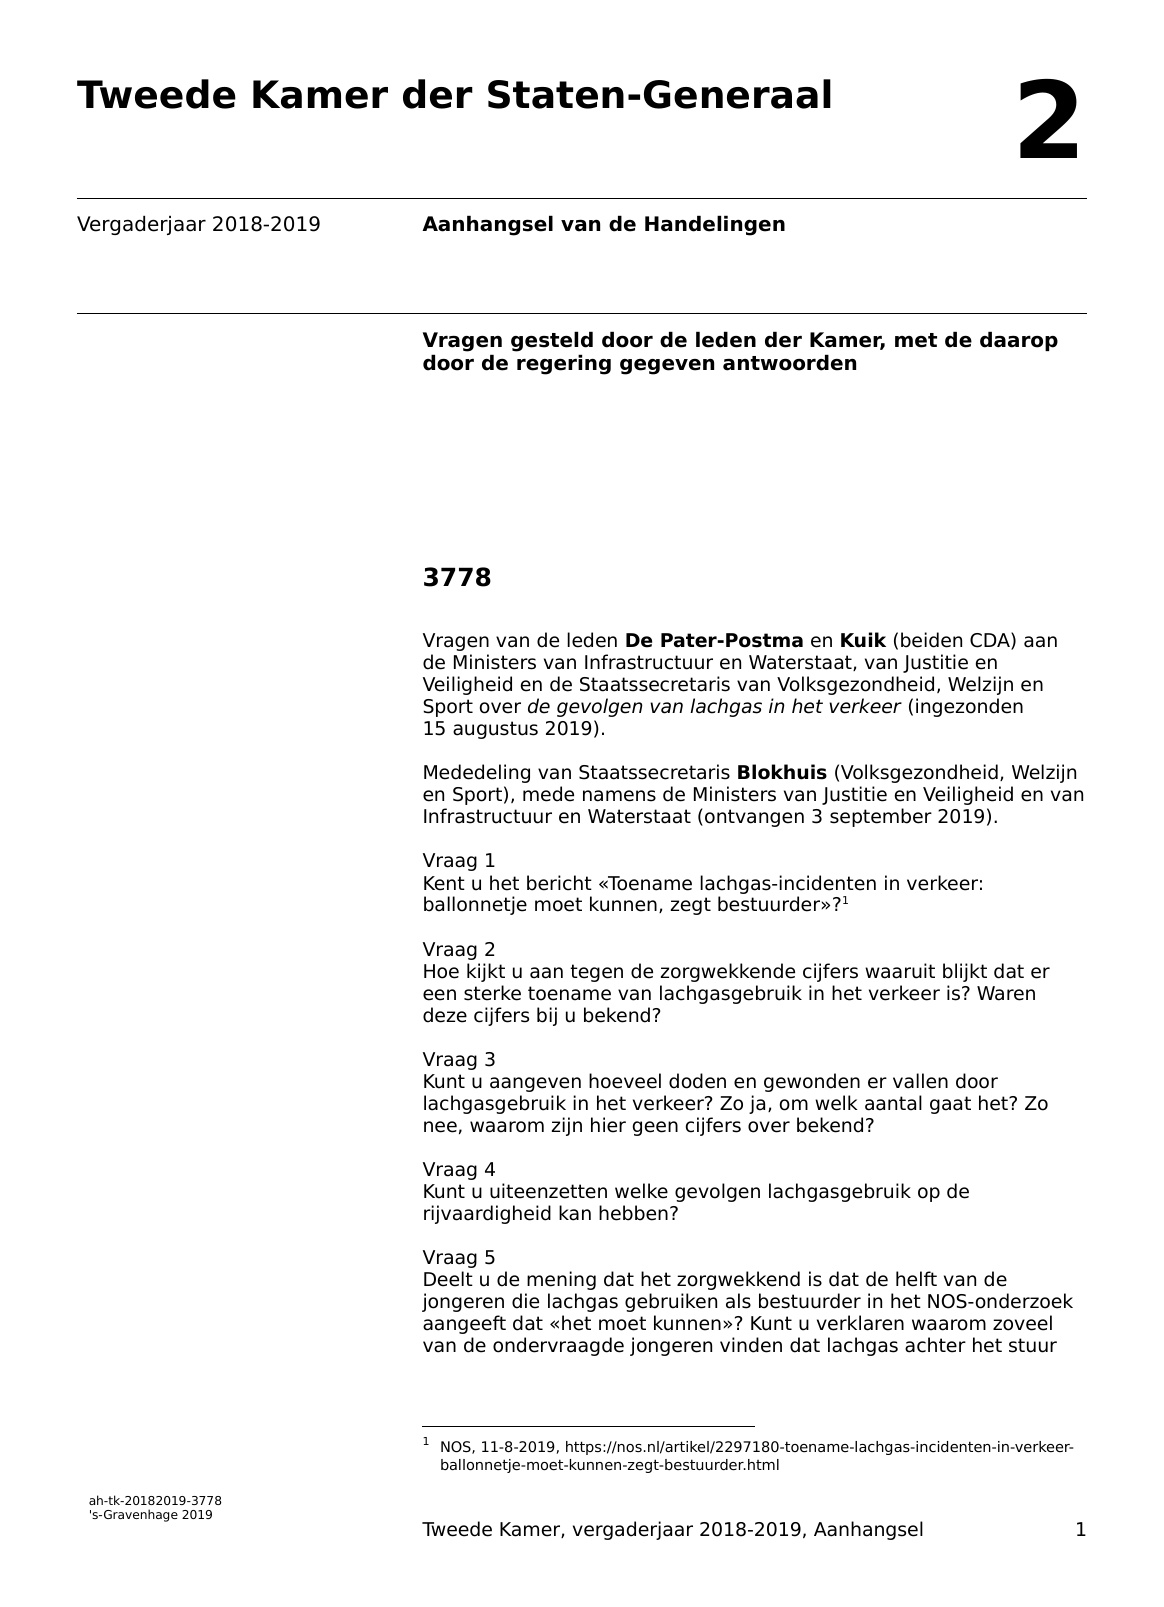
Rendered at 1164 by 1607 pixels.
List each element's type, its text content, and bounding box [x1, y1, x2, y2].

text Vraag 3 [422, 1049, 1087, 1071]
table_cell Vragen gesteld door de leden der Kamer, met de daarop door de regering gegeven antwoorden [422, 314, 1087, 375]
text Vragen van de leden De Pater-Postma en Kuik (beiden CDA) aan de Ministers van Infrastructuur en Waterstaat, van Justitie en Veiligheid en de Staatssecretaris van Volksgezondheid, Welzijn en Sport over de gevolgen van lachgas in het verkeer (ingezonden 15 augustus 2019). [422, 630, 1087, 740]
text 3778 [422, 563, 1087, 592]
text Vraag 1 [422, 850, 1087, 872]
text Kunt u aangeven hoeveel doden en gewonden er vallen door lachgasgebruik in het verkeer? Zo ja, om welk aantal gaat het? Zo nee, waarom zijn hier geen cijfers over bekend? [422, 1071, 1087, 1137]
text Kent u het bericht «Toename lachgas-incidenten in verkeer: ballonnetje moet kunnen, zegt bestuurder»? [422, 872, 1087, 916]
text Deelt u de mening dat het zorgwekkend is dat de helft van de jongeren die lachgas gebruiken als bestuurder in het NOS-onderzoek aangeeft dat «het moet kunnen»? Kunt u verklaren waarom zoveel van de ondervraagde jongeren vinden dat lachgas achter het stuur [422, 1269, 1087, 1357]
text Hoe kijkt u aan tegen de zorgwekkende cijfers waaruit blijkt dat er een sterke toename van lachgasgebruik in het verkeer is? Waren deze cijfers bij u bekend? [422, 961, 1087, 1026]
text Vraag 2 [422, 938, 1087, 961]
table_cell Aanhangsel van de Handelingen [422, 199, 1087, 313]
text NOS, 11-8-2019, https://nos.nl/artikel/2297180-toename-lachgas-incidenten-in-verkeer-ballonnetje-moet-kunnen-zegt-bestuurder.html [422, 1435, 1087, 1474]
table_cell [77, 314, 422, 375]
text 's-Gravenhage 2019 [88, 1508, 323, 1522]
text Mededeling van Staatssecretaris Blokhuis (Volksgezondheid, Welzijn en Sport), mede namens de Ministers van Justitie en Veiligheid en van Infrastructuur en Waterstaat (ontvangen 3 september 2019). [422, 762, 1087, 828]
table_header 2 [886, 59, 1087, 198]
text Kunt u uiteenzetten welke gevolgen lachgasgebruik op de rijvaardigheid kan hebben? [422, 1181, 1087, 1225]
table_cell Vergaderjaar 2018-2019 [77, 199, 422, 313]
table_header Tweede Kamer der Staten-Generaal [77, 59, 886, 198]
text Vraag 5 [422, 1247, 1087, 1269]
text ah-tk-20182019-3778 [88, 1494, 323, 1508]
text Vraag 4 [422, 1159, 1087, 1181]
